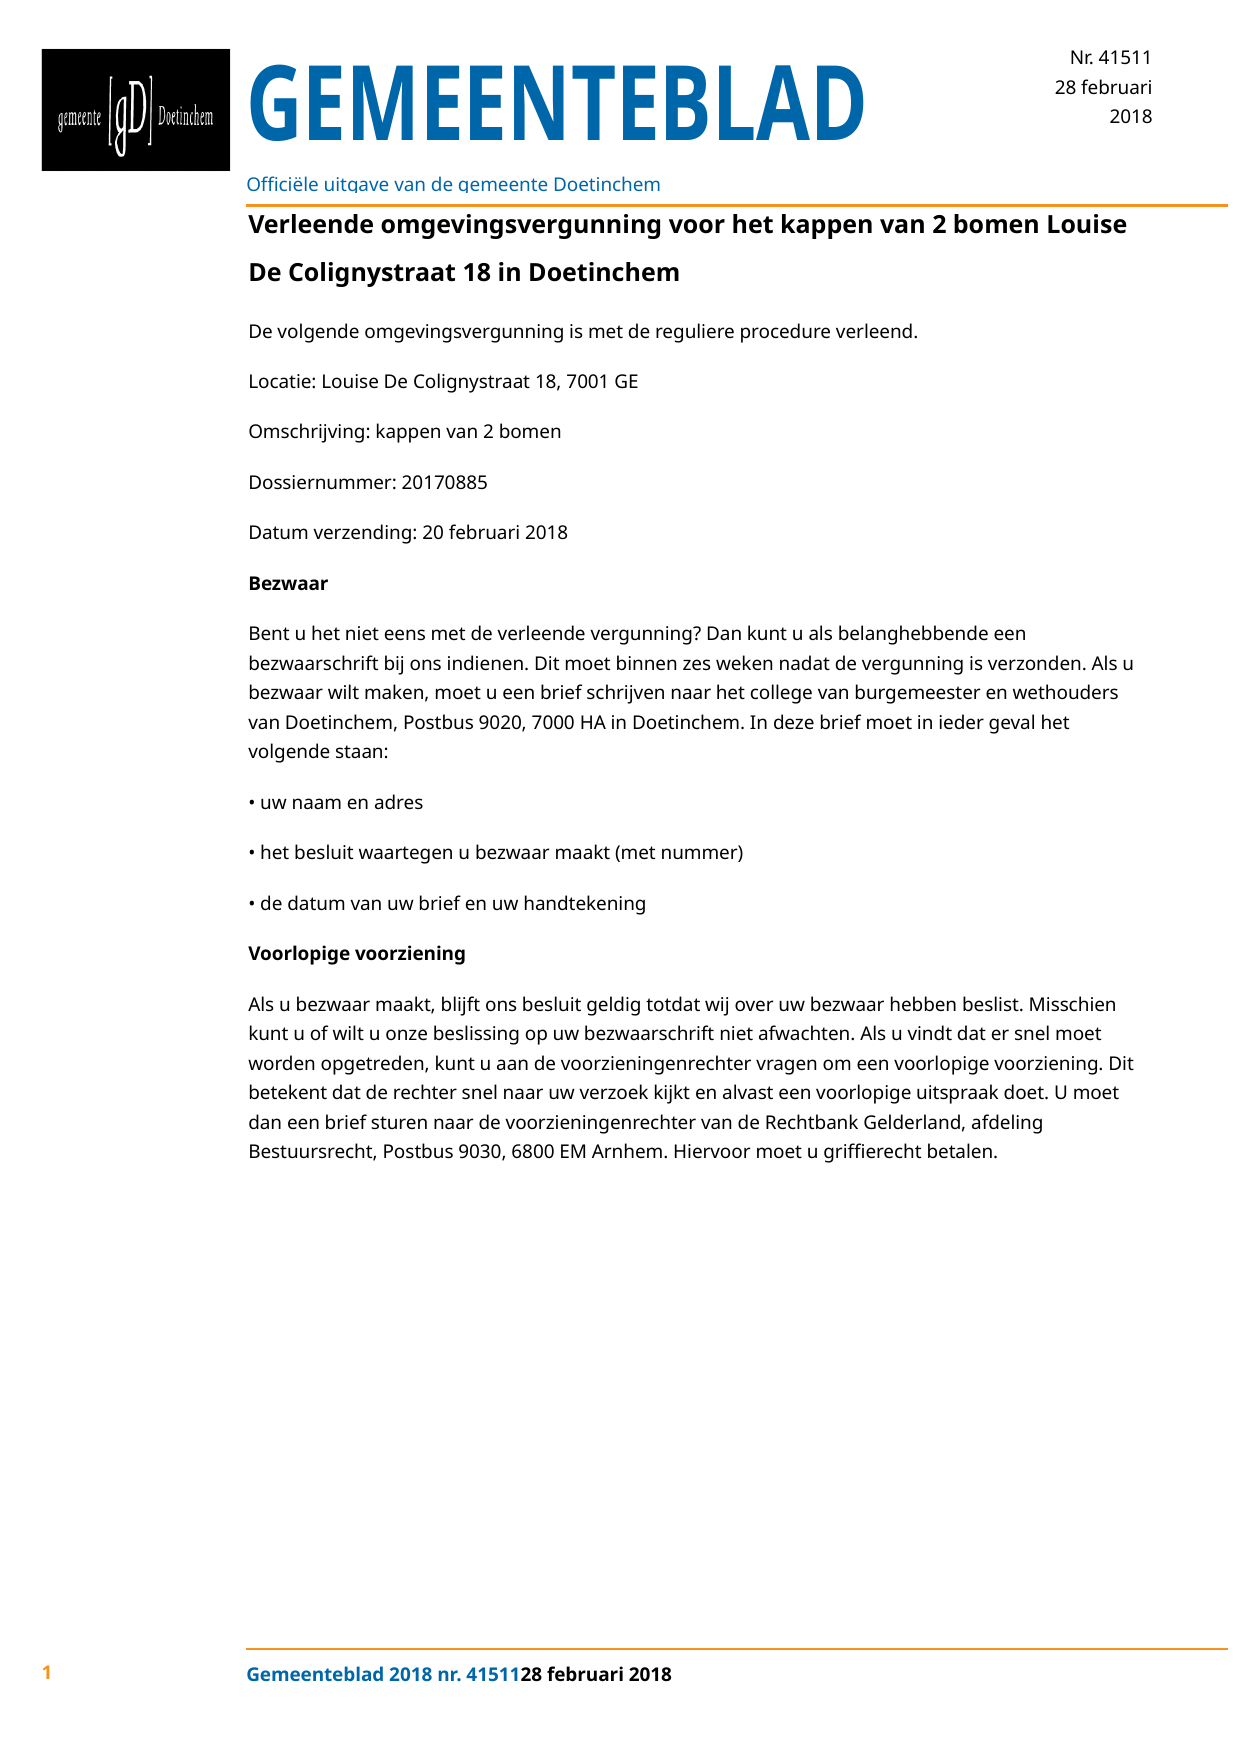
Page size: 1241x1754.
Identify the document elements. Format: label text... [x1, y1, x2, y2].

picture [41, 47, 231, 172]
text • het besluit waartegen u bezwaar maakt (met nummer) [248, 839, 1152, 865]
text Verleende omgevingsvergunning voor het kappen van 2 bomen Louise De Colignystraat 18 in Doetinchem [248, 207, 1152, 288]
text • uw naam en adres [248, 789, 1152, 815]
text Bezwaar [248, 570, 1152, 596]
text Locatie: Louise De Colignystraat 18, 7001 GE [248, 368, 1152, 394]
text Dossiernummer: 20170885 [248, 469, 1152, 495]
text Bent u het niet eens met de verleende vergunning? Dan kunt u als belanghebbende een bezwaarschrift bij ons indienen. Dit moet binnen zes weken nadat de vergunning is verzonden. Als u bezwaar wilt maken, moet u een brief schrijven naar het college van burgemeester en wethouders van Doetinchem, Postbus 9020, 7000 HA in Doetinchem. In deze brief moet in ieder geval het volgende staan: [248, 620, 1152, 764]
text Omschrijving: kappen van 2 bomen [248, 419, 1152, 444]
text Als u bezwaar maakt, blijft ons besluit geldig totdat wij over uw bezwaar hebben beslist. Misschien kunt u of wilt u onze beslissing op uw bezwaarschrift niet afwachten. Als u vindt dat er snel moet worden opgetreden, kunt u aan de voorzieningenrechter vragen om een voorlopige voorziening. Dit betekent dat de rechter snel naar uw verzoek kijkt en alvast een voorlopige uitspraak doet. U moet dan een brief sturen naar de voorzieningenrechter van de Rechtbank Gelderland, afdeling Bestuursrecht, Postbus 9030, 6800 EM Arnhem. Hiervoor moet u griffierecht betalen. [248, 991, 1152, 1164]
text De volgende omgevingsvergunning is met de reguliere procedure verleend. [248, 318, 1152, 344]
text Datum verzending: 20 februari 2018 [248, 519, 1152, 545]
text • de datum van uw brief en uw handtekening [248, 890, 1152, 916]
text Voorlopige voorziening [248, 940, 1152, 966]
